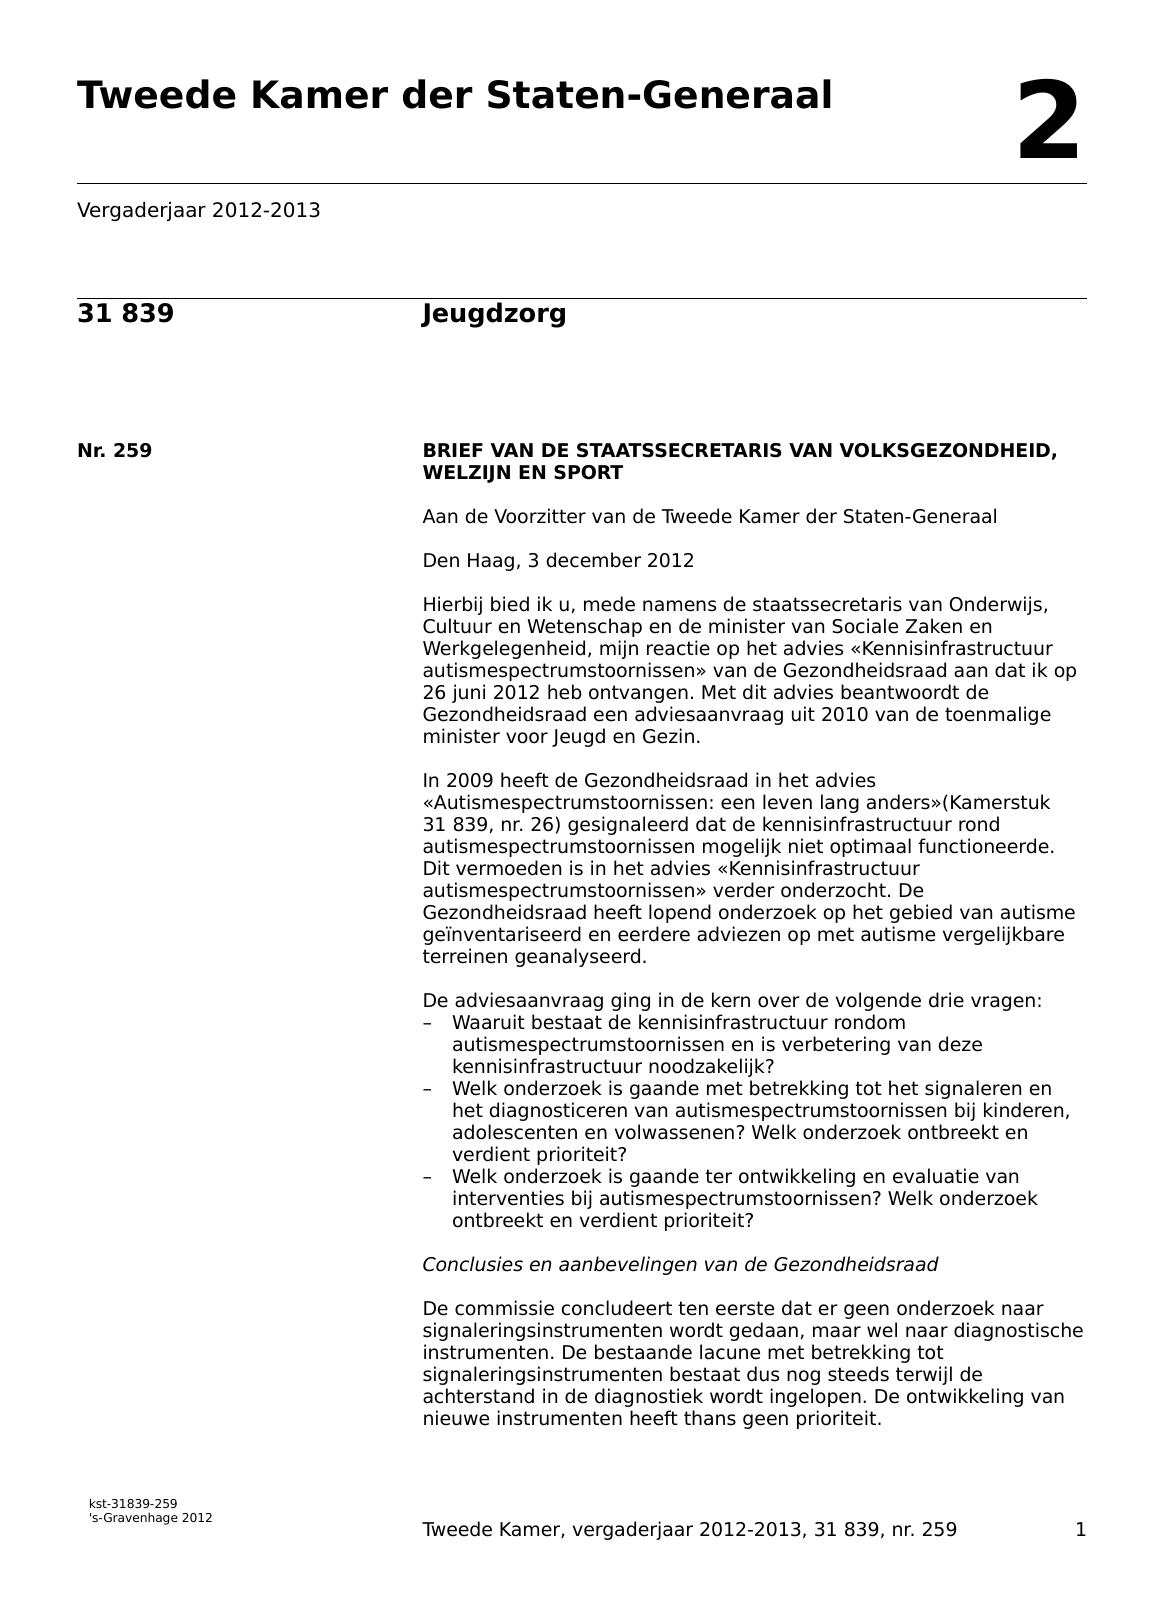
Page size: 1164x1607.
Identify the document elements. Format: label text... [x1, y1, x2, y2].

text De adviesaanvraag ging in de kern over de volgende drie vragen: [422, 990, 1087, 1012]
text – Waaruit bestaat de kennisinfrastructuur rondom autismespectrumstoornissen en is verbetering van deze kennisinfrastructuur noodzakelijk? [422, 1012, 1087, 1078]
text Hierbij bied ik u, mede namens de staatssecretaris van Onderwijs, Cultuur en Wetenschap en de minister van Sociale Zaken en Werkgelegenheid, mijn reactie op het advies «Kennisinfrastructuur autismespectrumstoornissen» van de Gezondheidsraad aan dat ik op 26 juni 2012 heb ontvangen. Met dit advies beantwoordt de Gezondheidsraad een adviesaanvraag uit 2010 van de toenmalige minister voor Jeugd en Gezin. [422, 594, 1087, 748]
table_header 2 [886, 59, 1087, 183]
text In 2009 heeft de Gezondheidsraad in het advies «Autismespectrumstoornissen: een leven lang anders»(Kamerstuk 31 839, nr. 26) gesignaleerd dat de kennisinfrastructuur rond autismespectrumstoornissen mogelijk niet optimaal functioneerde. Dit vermoeden is in het advies «Kennisinfrastructuur autismespectrumstoornissen» verder onderzocht. De Gezondheidsraad heeft lopend onderzoek op het gebied van autisme geïnventariseerd en eerdere adviezen op met autisme vergelijkbare terreinen geanalyseerd. [422, 770, 1087, 968]
table_cell Vergaderjaar 2012-2013 [77, 184, 1087, 298]
text Aan de Voorzitter van de Tweede Kamer der Staten-Generaal [422, 506, 1087, 528]
text – Welk onderzoek is gaande ter ontwikkeling en evaluatie van interventies bij autismespectrumstoornissen? Welk onderzoek ontbreekt en verdient prioriteit? [422, 1166, 1087, 1232]
text 's-Gravenhage 2012 [88, 1511, 323, 1525]
text – Welk onderzoek is gaande met betrekking tot het signaleren en het diagnosticeren van autismespectrumstoornissen bij kinderen, adolescenten en volwassenen? Welk onderzoek ontbreekt en verdient prioriteit? [422, 1078, 1087, 1166]
text Den Haag, 3 december 2012 [422, 550, 1087, 572]
table_header Tweede Kamer der Staten-Generaal [77, 59, 886, 183]
subtitle Conclusies en aanbevelingen van de Gezondheidsraad [422, 1254, 1087, 1276]
text kst-31839-259 [88, 1497, 323, 1511]
subtitle 31 839 Jeugdzorg [77, 299, 1087, 329]
subtitle Nr. 259 BRIEF VAN DE STAATSSECRETARIS VAN VOLKSGEZONDHEID, WELZIJN EN SPORT [77, 440, 1087, 484]
text De commissie concludeert ten eerste dat er geen onderzoek naar signaleringsinstrumenten wordt gedaan, maar wel naar diagnostische instrumenten. De bestaande lacune met betrekking tot signaleringsinstrumenten bestaat dus nog steeds terwijl de achterstand in de diagnostiek wordt ingelopen. De ontwikkeling van nieuwe instrumenten heeft thans geen prioriteit. [422, 1298, 1087, 1430]
